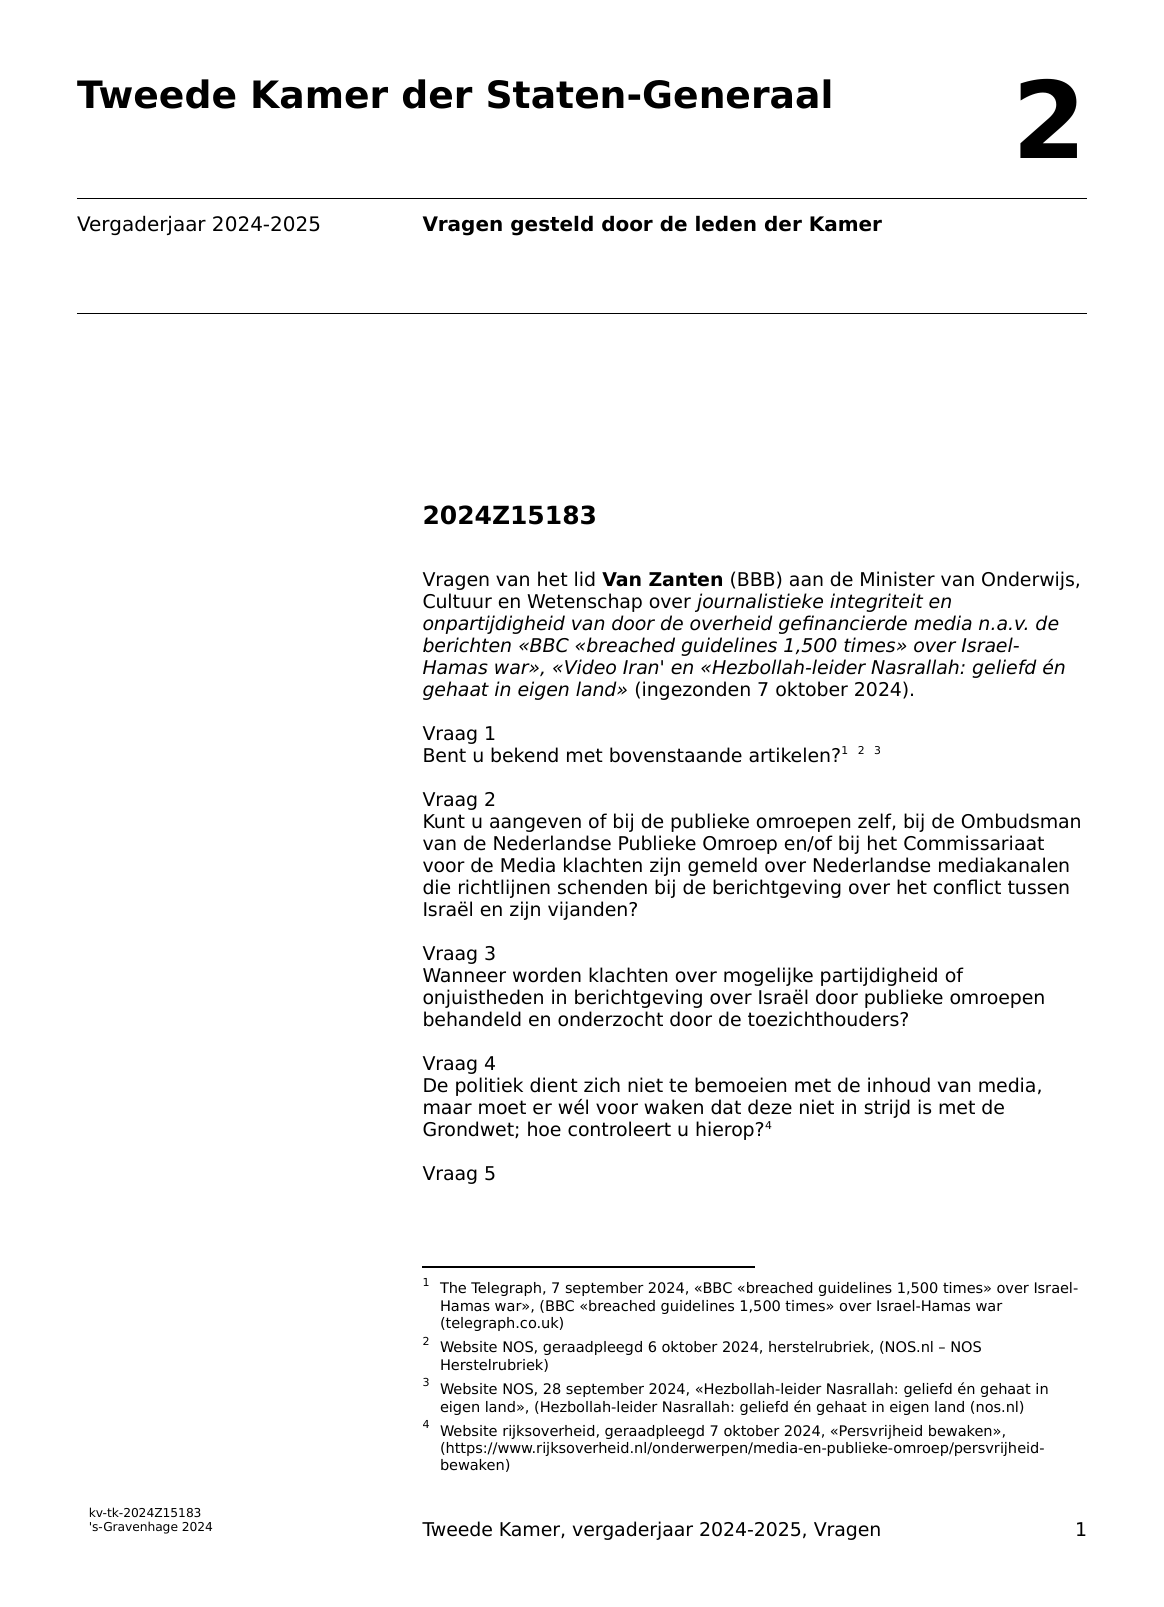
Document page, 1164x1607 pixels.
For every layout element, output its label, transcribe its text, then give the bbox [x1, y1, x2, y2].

text Vragen van het lid Van Zanten (BBB) aan de Minister van Onderwijs, Cultuur en Wetenschap over journalistieke integriteit en onpartijdigheid van door de overheid gefinancierde media n.a.v. de berichten «BBC «breached guidelines 1,500 times» over Israel-Hamas war», «Video Iran' en «Hezbollah-leider Nasrallah: geliefd én gehaat in eigen land» (ingezonden 7 oktober 2024). [422, 569, 1087, 701]
text Vraag 3 [422, 943, 1087, 965]
text 's-Gravenhage 2024 [88, 1520, 323, 1534]
text Website NOS, 28 september 2024, «Hezbollah-leider Nasrallah: geliefd én gehaat in eigen land», (Hezbollah-leider Nasrallah: geliefd én gehaat in eigen land (nos.nl) [422, 1377, 1087, 1416]
text Vraag 5 [422, 1163, 1087, 1185]
table_cell Vergaderjaar 2024-2025 [77, 199, 422, 313]
table_cell Vragen gesteld door de leden der Kamer [422, 199, 1087, 313]
text Bent u bekend met bovenstaande artikelen? [422, 745, 1087, 767]
table_header Tweede Kamer der Staten-Generaal [77, 59, 886, 198]
text Vraag 1 [422, 723, 1087, 745]
text De politiek dient zich niet te bemoeien met de inhoud van media, maar moet er wél voor waken dat deze niet in strijd is met de Grondwet; hoe controleert u hierop? [422, 1075, 1087, 1141]
text Website rijksoverheid, geraadpleegd 7 oktober 2024, «Persvrijheid bewaken», (https://www.rijksoverheid.nl/onderwerpen/media-en-publieke-omroep/persvrijheid-bewaken) [422, 1418, 1087, 1474]
table_header 2 [886, 59, 1087, 198]
text kv-tk-2024Z15183 [88, 1506, 323, 1520]
text Wanneer worden klachten over mogelijke partijdigheid of onjuistheden in berichtgeving over Israël door publieke omroepen behandeld en onderzocht door de toezichthouders? [422, 965, 1087, 1031]
text Website NOS, geraadpleegd 6 oktober 2024, herstelrubriek, (NOS.nl – NOS Herstelrubriek) [422, 1335, 1087, 1374]
text Vraag 2 [422, 789, 1087, 811]
text The Telegraph, 7 september 2024, «BBC «breached guidelines 1,500 times» over Israel-Hamas war», (BBC «breached guidelines 1,500 times» over Israel-Hamas war (telegraph.co.uk) [422, 1276, 1087, 1332]
text 2024Z15183 [422, 501, 1087, 531]
text Kunt u aangeven of bij de publieke omroepen zelf, bij de Ombudsman van de Nederlandse Publieke Omroep en/of bij het Commissariaat voor de Media klachten zijn gemeld over Nederlandse mediakanalen die richtlijnen schenden bij de berichtgeving over het conflict tussen Israël en zijn vijanden? [422, 811, 1087, 921]
text Vraag 4 [422, 1053, 1087, 1075]
